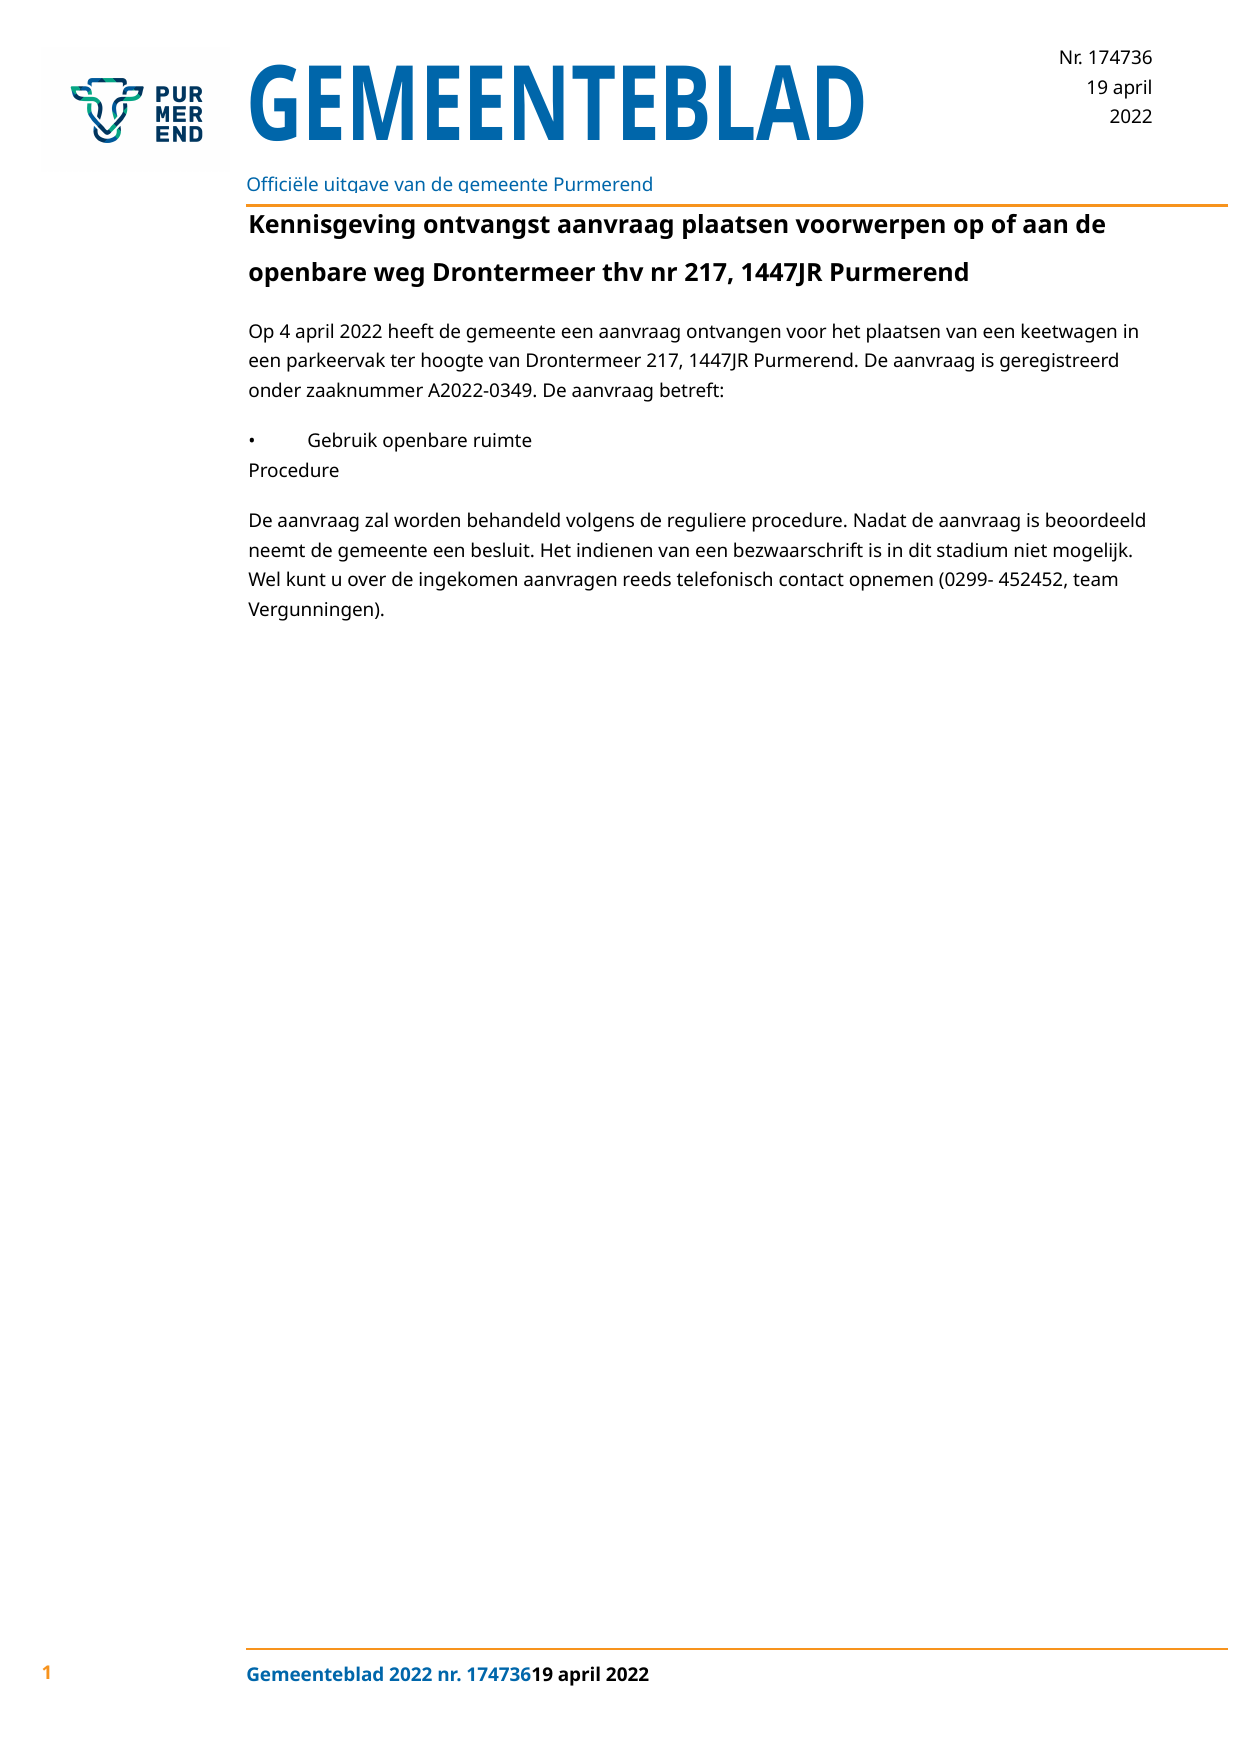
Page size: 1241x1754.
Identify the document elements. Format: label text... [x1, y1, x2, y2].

text Kennisgeving ontvangst aanvraag plaatsen voorwerpen op of aan de openbare weg Drontermeer thv nr 217, 1447JR Purmerend [248, 207, 1152, 288]
text De aanvraag zal worden behandeld volgens de reguliere procedure. Nadat de aanvraag is beoordeeld neemt de gemeente een besluit. Het indienen van een bezwaarschrift is in dit stadium niet mogelijk. Wel kunt u over de ingekomen aanvragen reeds telefonisch contact opnemen (0299- 452452, team Vergunningen). [248, 507, 1152, 622]
picture [41, 47, 231, 172]
text Procedure [248, 457, 1152, 483]
list Gebruik openbare ruimte [248, 427, 1152, 453]
text Op 4 april 2022 heeft de gemeente een aanvraag ontvangen voor het plaatsen van een keetwagen in een parkeervak ter hoogte van Drontermeer 217, 1447JR Purmerend. De aanvraag is geregistreerd onder zaaknummer A2022-0349. De aanvraag betreft: [248, 318, 1152, 403]
